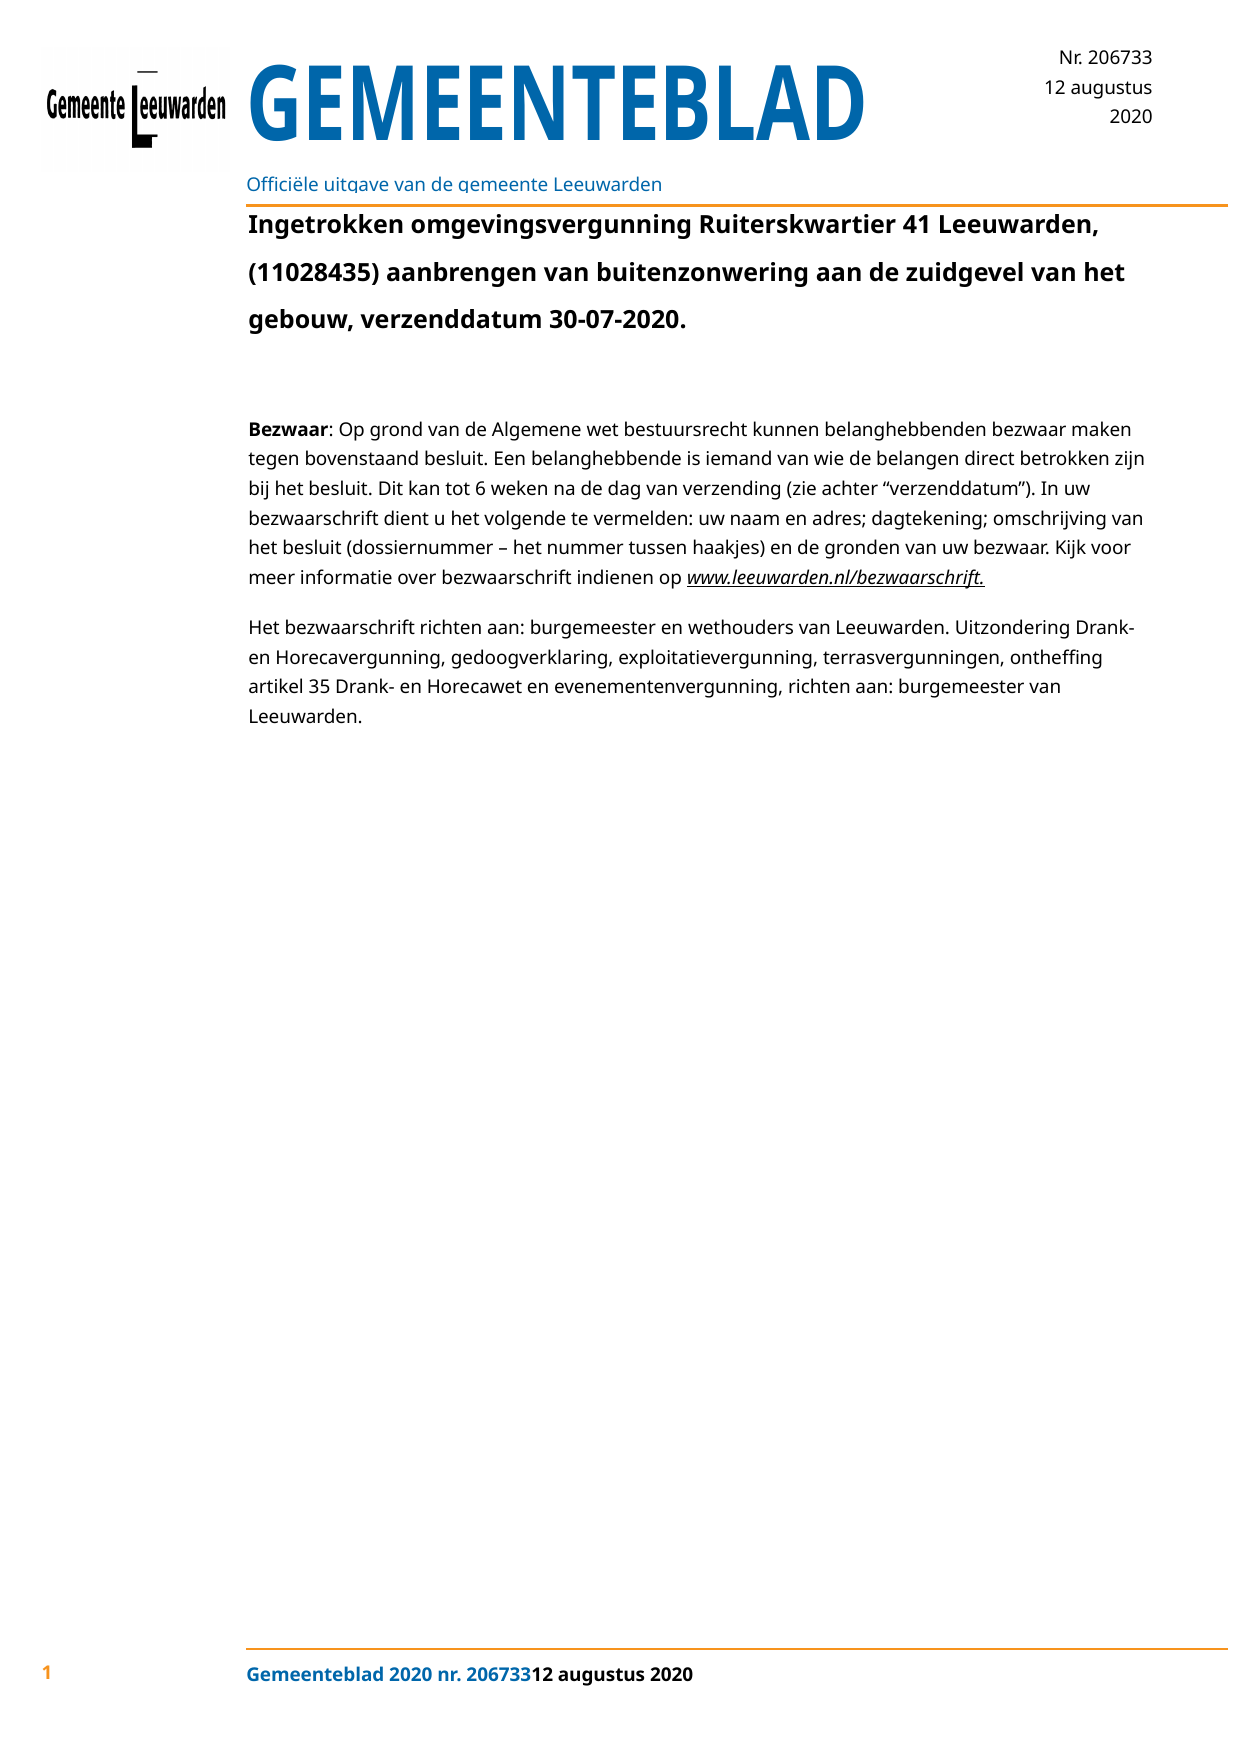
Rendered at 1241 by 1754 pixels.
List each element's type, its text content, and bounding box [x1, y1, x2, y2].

text Ingetrokken omgevingsvergunning Ruiterskwartier 41 Leeuwarden, (11028435) aanbrengen van buitenzonwering aan de zuidgevel van het gebouw, verzenddatum 30-07-2020. [248, 207, 1152, 336]
text Het bezwaarschrift richten aan: burgemeester en wethouders van Leeuwarden. Uitzondering Drank- en Horecavergunning, gedoogverklaring, exploitatievergunning, terrasvergunningen, ontheffing artikel 35 Drank- en Horecawet en evenementenvergunning, richten aan: burgemeester van Leeuwarden. [248, 614, 1152, 729]
text Bezwaar: Op grond van de Algemene wet bestuursrecht kunnen belanghebbenden bezwaar maken tegen bovenstaand besluit. Een belanghebbende is iemand van wie de belangen direct betrokken zijn bij het besluit. Dit kan tot 6 weken na de dag van verzending (zie achter “verzenddatum”). In uw bezwaarschrift dient u het volgende te vermelden: uw naam en adres; dagtekening; omschrijving van het besluit (dossiernummer – het nummer tussen haakjes) en de gronden van uw bezwaar. Kijk voor meer informatie over bezwaarschrift indienen op www.leeuwarden.nl/bezwaarschrift. [248, 416, 1152, 589]
picture [41, 47, 231, 172]
